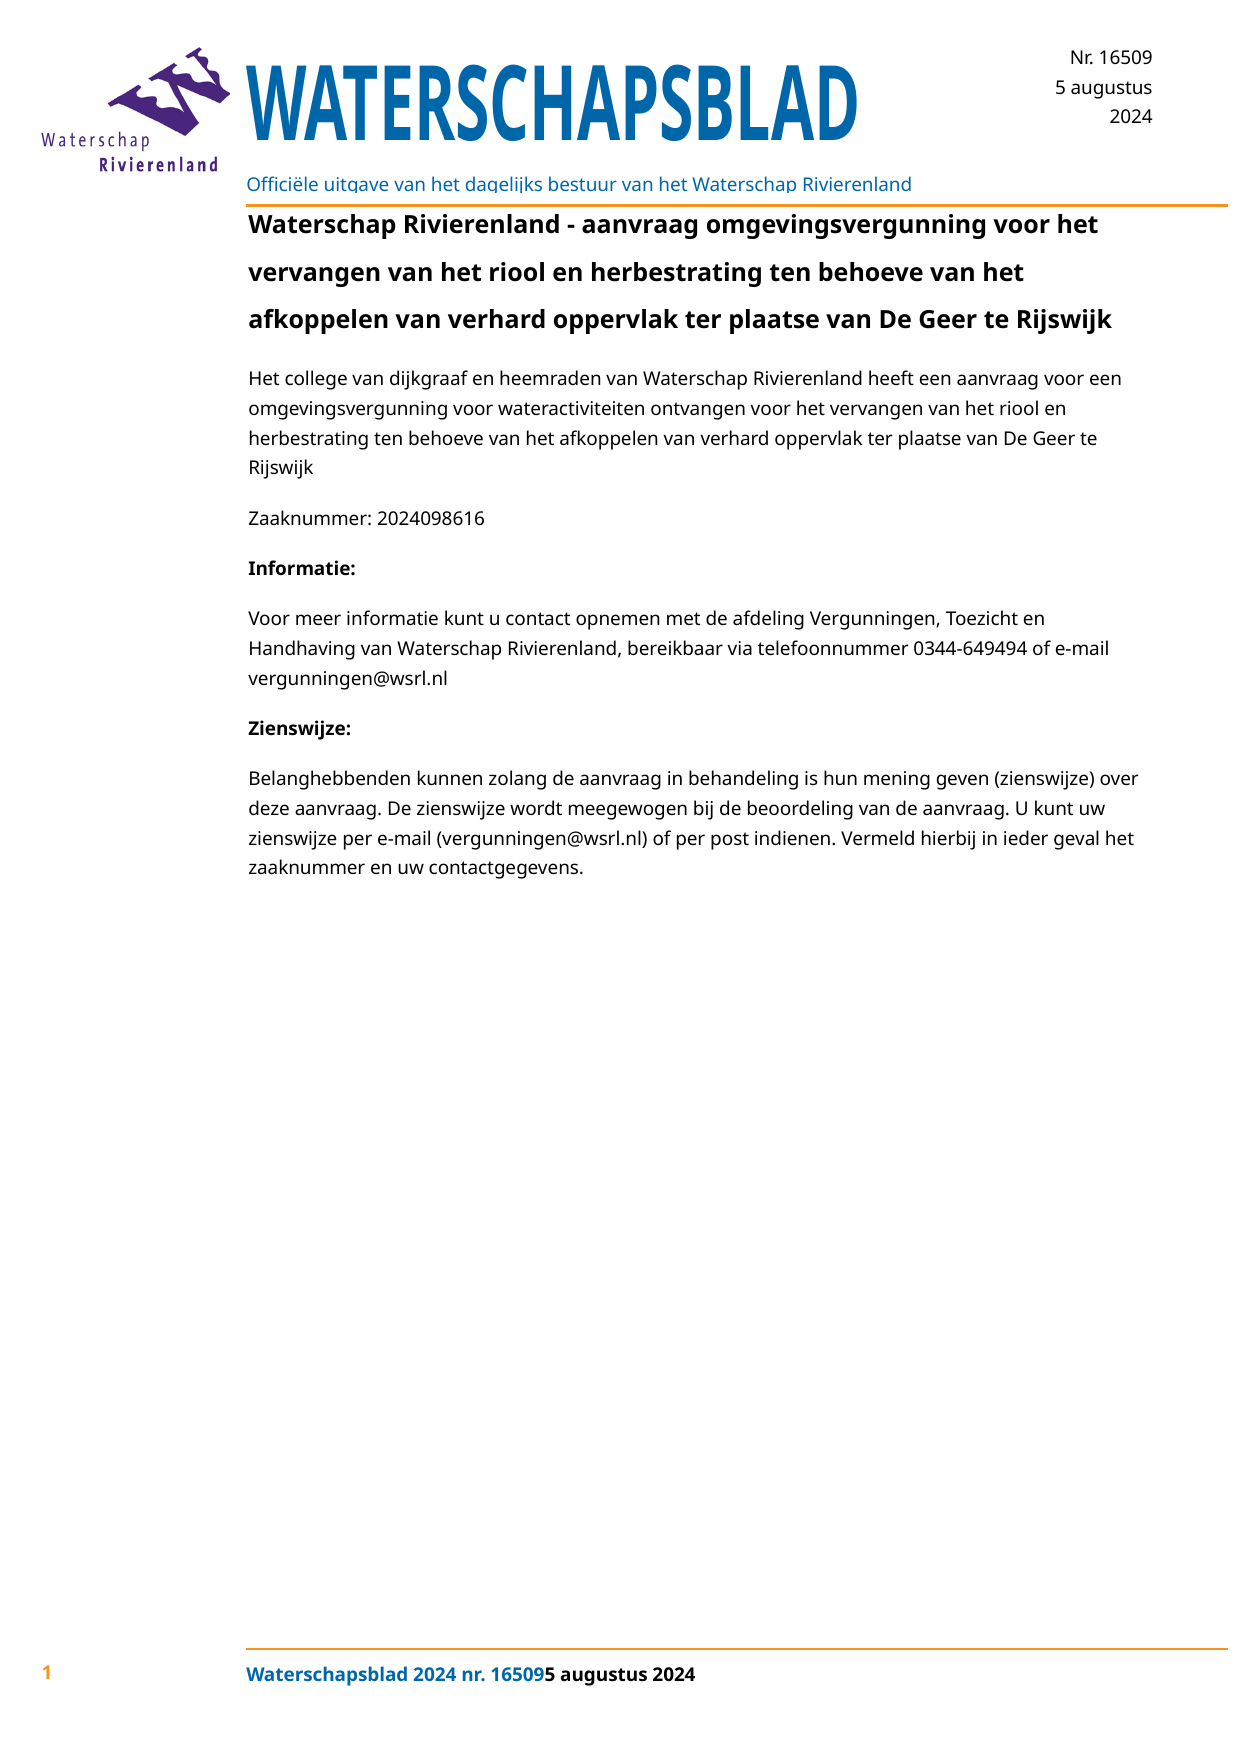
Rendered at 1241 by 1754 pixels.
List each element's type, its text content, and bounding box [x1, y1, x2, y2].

text Zienswijze: [248, 715, 1152, 741]
text Het college van dijkgraaf en heemraden van Waterschap Rivierenland heeft een aanvraag voor een omgevingsvergunning voor wateractiviteiten ontvangen voor het vervangen van het riool en herbestrating ten behoeve van het afkoppelen van verhard oppervlak ter plaatse van De Geer te Rijswijk [248, 366, 1152, 480]
text Zaaknummer: 2024098616 [248, 505, 1152, 530]
text Belanghebbenden kunnen zolang de aanvraag in behandeling is hun mening geven (zienswijze) over deze aanvraag. De zienswijze wordt meegewogen bij de beoordeling van de aanvraag. U kunt uw zienswijze per e-mail (vergunningen@wsrl.nl) of per post indienen. Vermeld hierbij in ieder geval het zaaknummer en uw contactgegevens. [248, 766, 1152, 880]
text Waterschap Rivierenland - aanvraag omgevingsvergunning voor het vervangen van het riool en herbestrating ten behoeve van het afkoppelen van verhard oppervlak ter plaatse van De Geer te Rijswijk [248, 207, 1152, 336]
text Informatie: [248, 555, 1152, 581]
picture [41, 47, 231, 172]
text Voor meer informatie kunt u contact opnemen met de afdeling Vergunningen, Toezicht en Handhaving van Waterschap Rivierenland, bereikbaar via telefoonnummer 0344-649494 of e-mail vergunningen@wsrl.nl [248, 606, 1152, 690]
